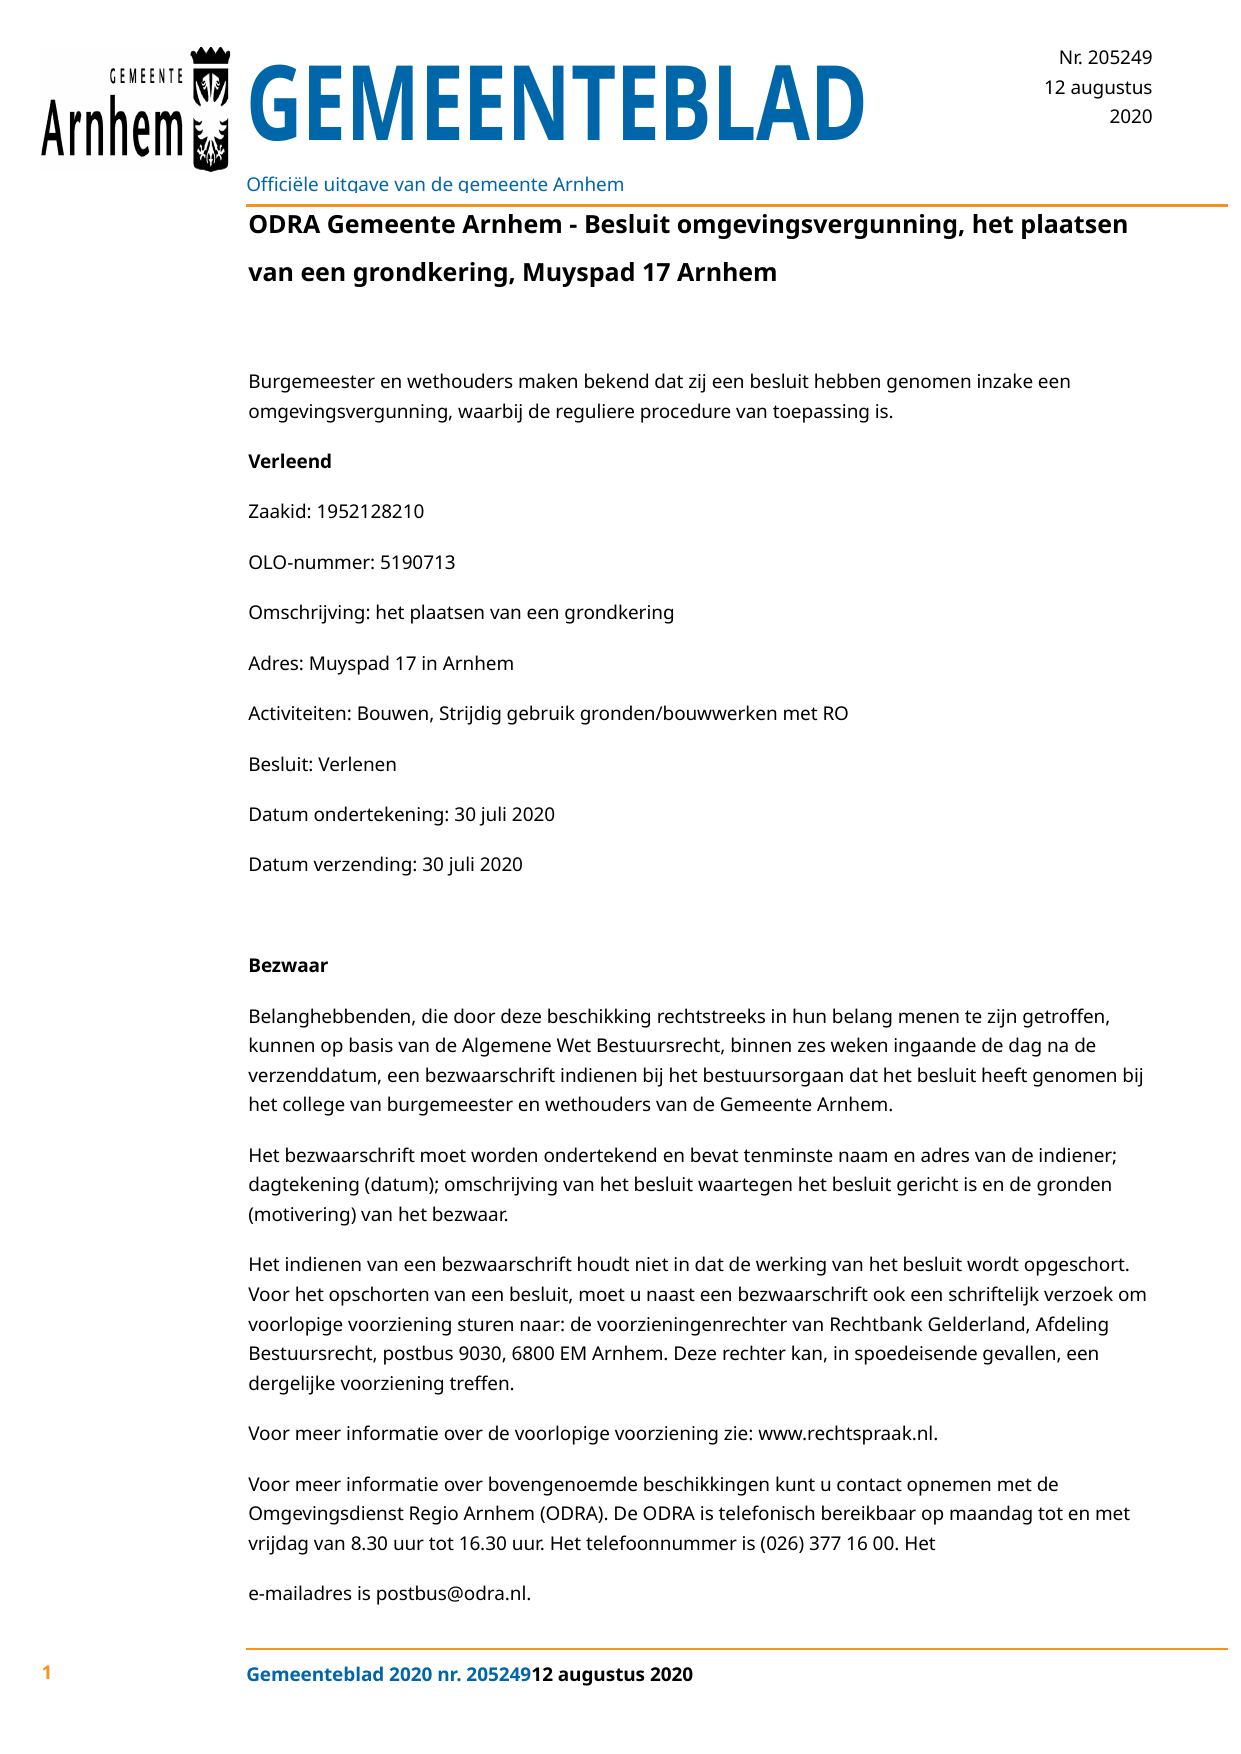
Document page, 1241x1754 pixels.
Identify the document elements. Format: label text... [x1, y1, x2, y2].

text Voor meer informatie over bovengenoemde beschikkingen kunt u contact opnemen met de Omgevingsdienst Regio Arnhem (ODRA). De ODRA is telefonisch bereikbaar op maandag tot en met vrijdag van 8.30 uur tot 16.30 uur. Het telefoonnummer is (026) 377 16 00. Het [248, 1471, 1152, 1556]
text e-mailadres is postbus@odra.nl. [248, 1580, 1152, 1606]
text Bezwaar [248, 952, 1152, 978]
text Belanghebbenden, die door deze beschikking rechtstreeks in hun belang menen te zijn getroffen, kunnen op basis van de Algemene Wet Bestuursrecht, binnen zes weken ingaande de dag na de verzenddatum, een bezwaarschrift indienen bij het bestuursorgaan dat het besluit heeft genomen bij het college van burgemeester en wethouders van de Gemeente Arnhem. [248, 1003, 1152, 1117]
text Adres: Muyspad 17 in Arnhem [248, 650, 1152, 676]
text Zaakid: 1952128210 [248, 499, 1152, 524]
text Activiteiten: Bouwen, Strijdig gebruik gronden/bouwwerken met RO [248, 700, 1152, 726]
text Besluit: Verlenen [248, 751, 1152, 777]
text Datum verzending: 30 juli 2020 [248, 852, 1152, 877]
text Verleend [248, 448, 1152, 474]
text Omschrijving: het plaatsen van een grondkering [248, 599, 1152, 625]
text Voor meer informatie over de voorlopige voorziening zie: www.rechtspraak.nl. [248, 1420, 1152, 1446]
text Burgemeester en wethouders maken bekend dat zij een besluit hebben genomen inzake een omgevingsvergunning, waarbij de reguliere procedure van toepassing is. [248, 368, 1152, 424]
text Het indienen van een bezwaarschrift houdt niet in dat de werking van het besluit wordt opgeschort. Voor het opschorten van een besluit, moet u naast een bezwaarschrift ook een schriftelijk verzoek om voorlopige voorziening sturen naar: de voorzieningenrechter van Rechtbank Gelderland, Afdeling Bestuursrecht, postbus 9030, 6800 EM Arnhem. Deze rechter kan, in spoedeisende gevallen, een dergelijke voorziening treffen. [248, 1252, 1152, 1396]
text Het bezwaarschrift moet worden ondertekend en bevat tenminste naam en adres van de indiener; dagtekening (datum); omschrijving van het besluit waartegen het besluit gericht is en de gronden (motivering) van het bezwaar. [248, 1142, 1152, 1227]
text OLO-nummer: 5190713 [248, 549, 1152, 575]
text ODRA Gemeente Arnhem - Besluit omgevingsvergunning, het plaatsen van een grondkering, Muyspad 17 Arnhem [248, 207, 1152, 288]
picture [41, 47, 231, 172]
text Datum ondertekening: 30 juli 2020 [248, 801, 1152, 827]
